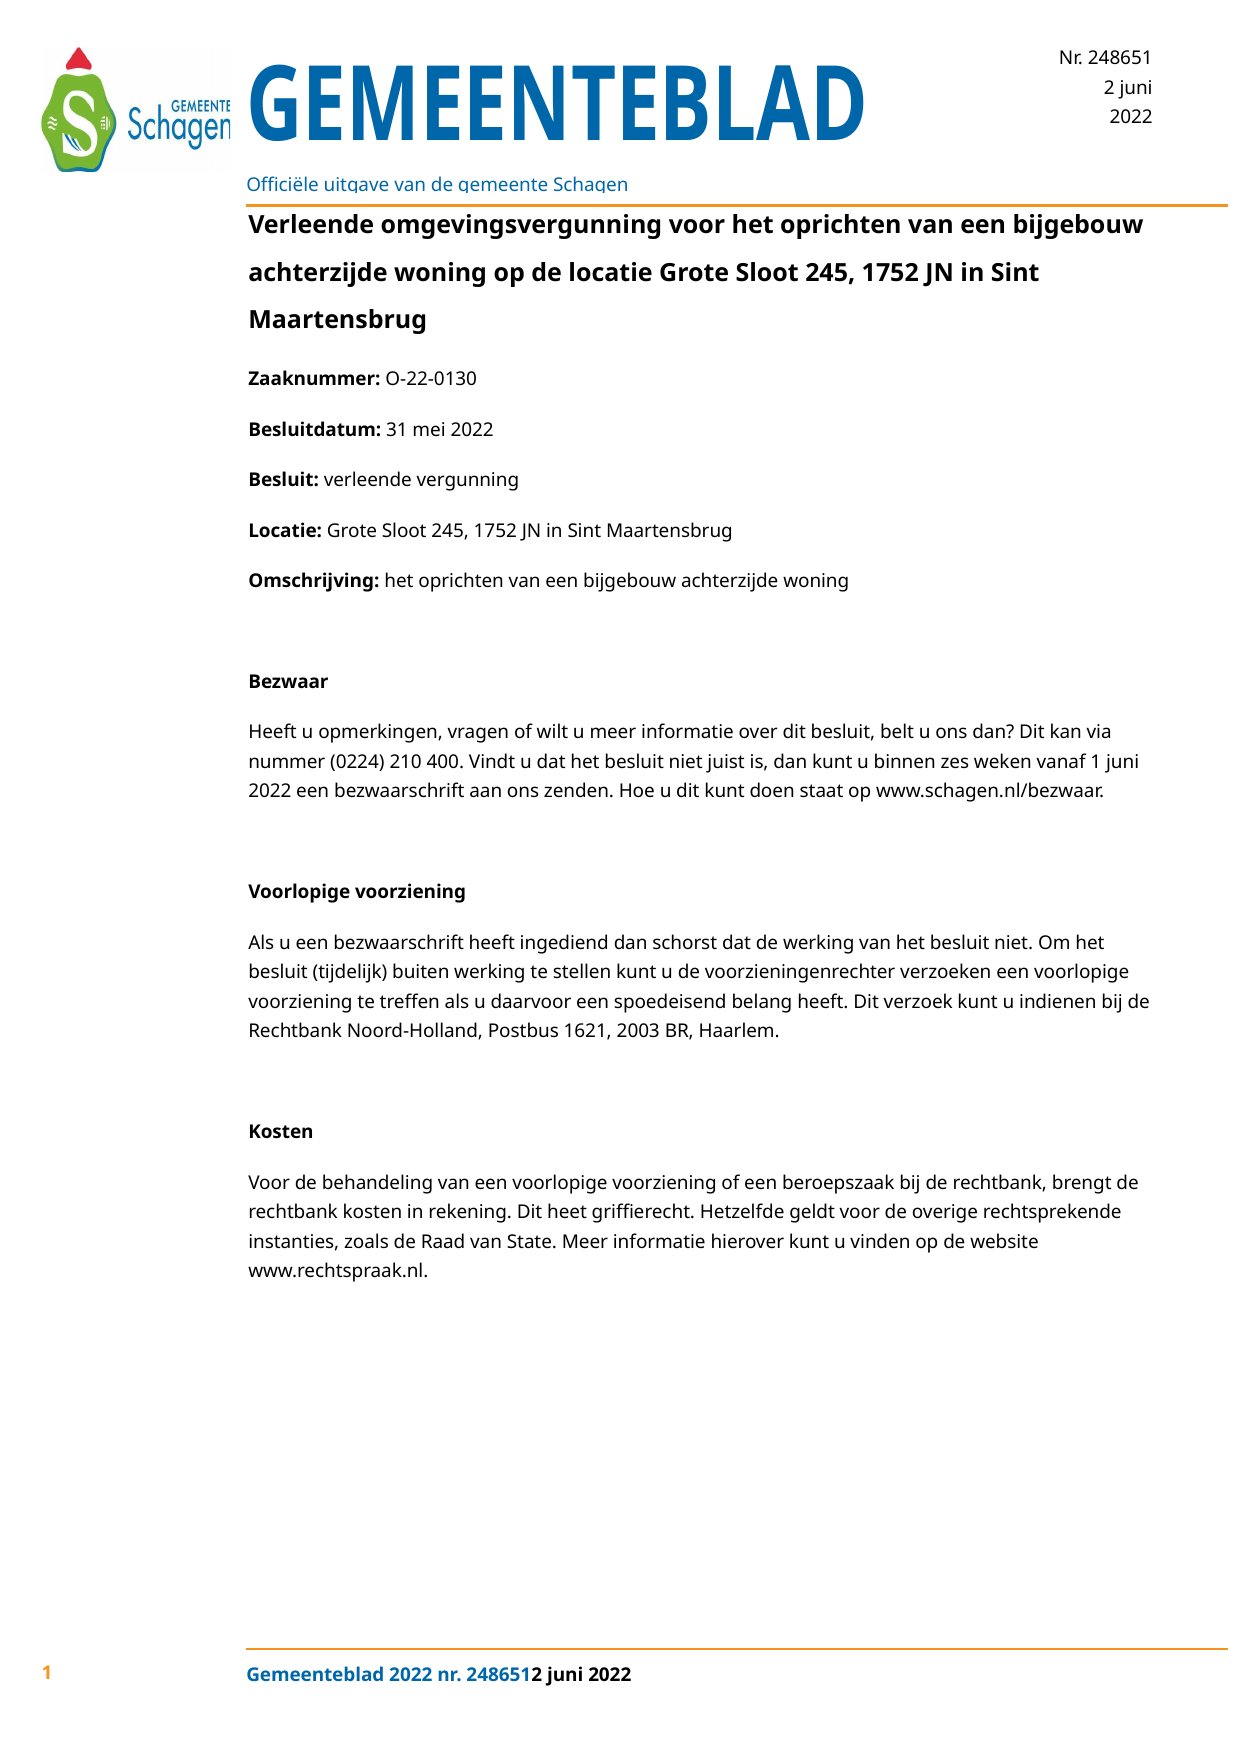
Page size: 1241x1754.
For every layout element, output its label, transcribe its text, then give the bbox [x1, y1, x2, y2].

text Verleende omgevingsvergunning voor het oprichten van een bijgebouw achterzijde woning op de locatie Grote Sloot 245, 1752 JN in Sint Maartensbrug [248, 207, 1152, 336]
text Besluitdatum: 31 mei 2022 [248, 416, 1152, 442]
text Voor de behandeling van een voorlopige voorziening of een beroepszaak bij de rechtbank, brengt de rechtbank kosten in rekening. Dit heet griffierecht. Hetzelfde geldt voor de overige rechtsprekende instanties, zoals de Raad van State. Meer informatie hierover kunt u vinden op de website www.rechtspraak.nl. [248, 1169, 1152, 1283]
text Als u een bezwaarschrift heeft ingediend dan schorst dat de werking van het besluit niet. Om het besluit (tijdelijk) buiten werking te stellen kunt u de voorzieningenrechter verzoeken een voorlopige voorziening te treffen als u daarvoor een spoedeisend belang heeft. Dit verzoek kunt u indienen bij de Rechtbank Noord-Holland, Postbus 1621, 2003 BR, Haarlem. [248, 929, 1152, 1043]
text Heeft u opmerkingen, vragen of wilt u meer informatie over dit besluit, belt u ons dan? Dit kan via nummer (0224) 210 400. Vindt u dat het besluit niet juist is, dan kunt u binnen zes weken vanaf 1 juni 2022 een bezwaarschrift aan ons zenden. Hoe u dit kunt doen staat op www.schagen.nl/bezwaar. [248, 718, 1152, 803]
text Kosten [248, 1118, 1152, 1144]
text Bezwaar [248, 668, 1152, 694]
text Besluit: verleende vergunning [248, 466, 1152, 492]
text Zaaknummer: O-22-0130 [248, 366, 1152, 391]
text Locatie: Grote Sloot 245, 1752 JN in Sint Maartensbrug [248, 517, 1152, 542]
text Voorlopige voorziening [248, 878, 1152, 904]
picture [41, 47, 231, 172]
text Omschrijving: het oprichten van een bijgebouw achterzijde woning [248, 567, 1152, 593]
